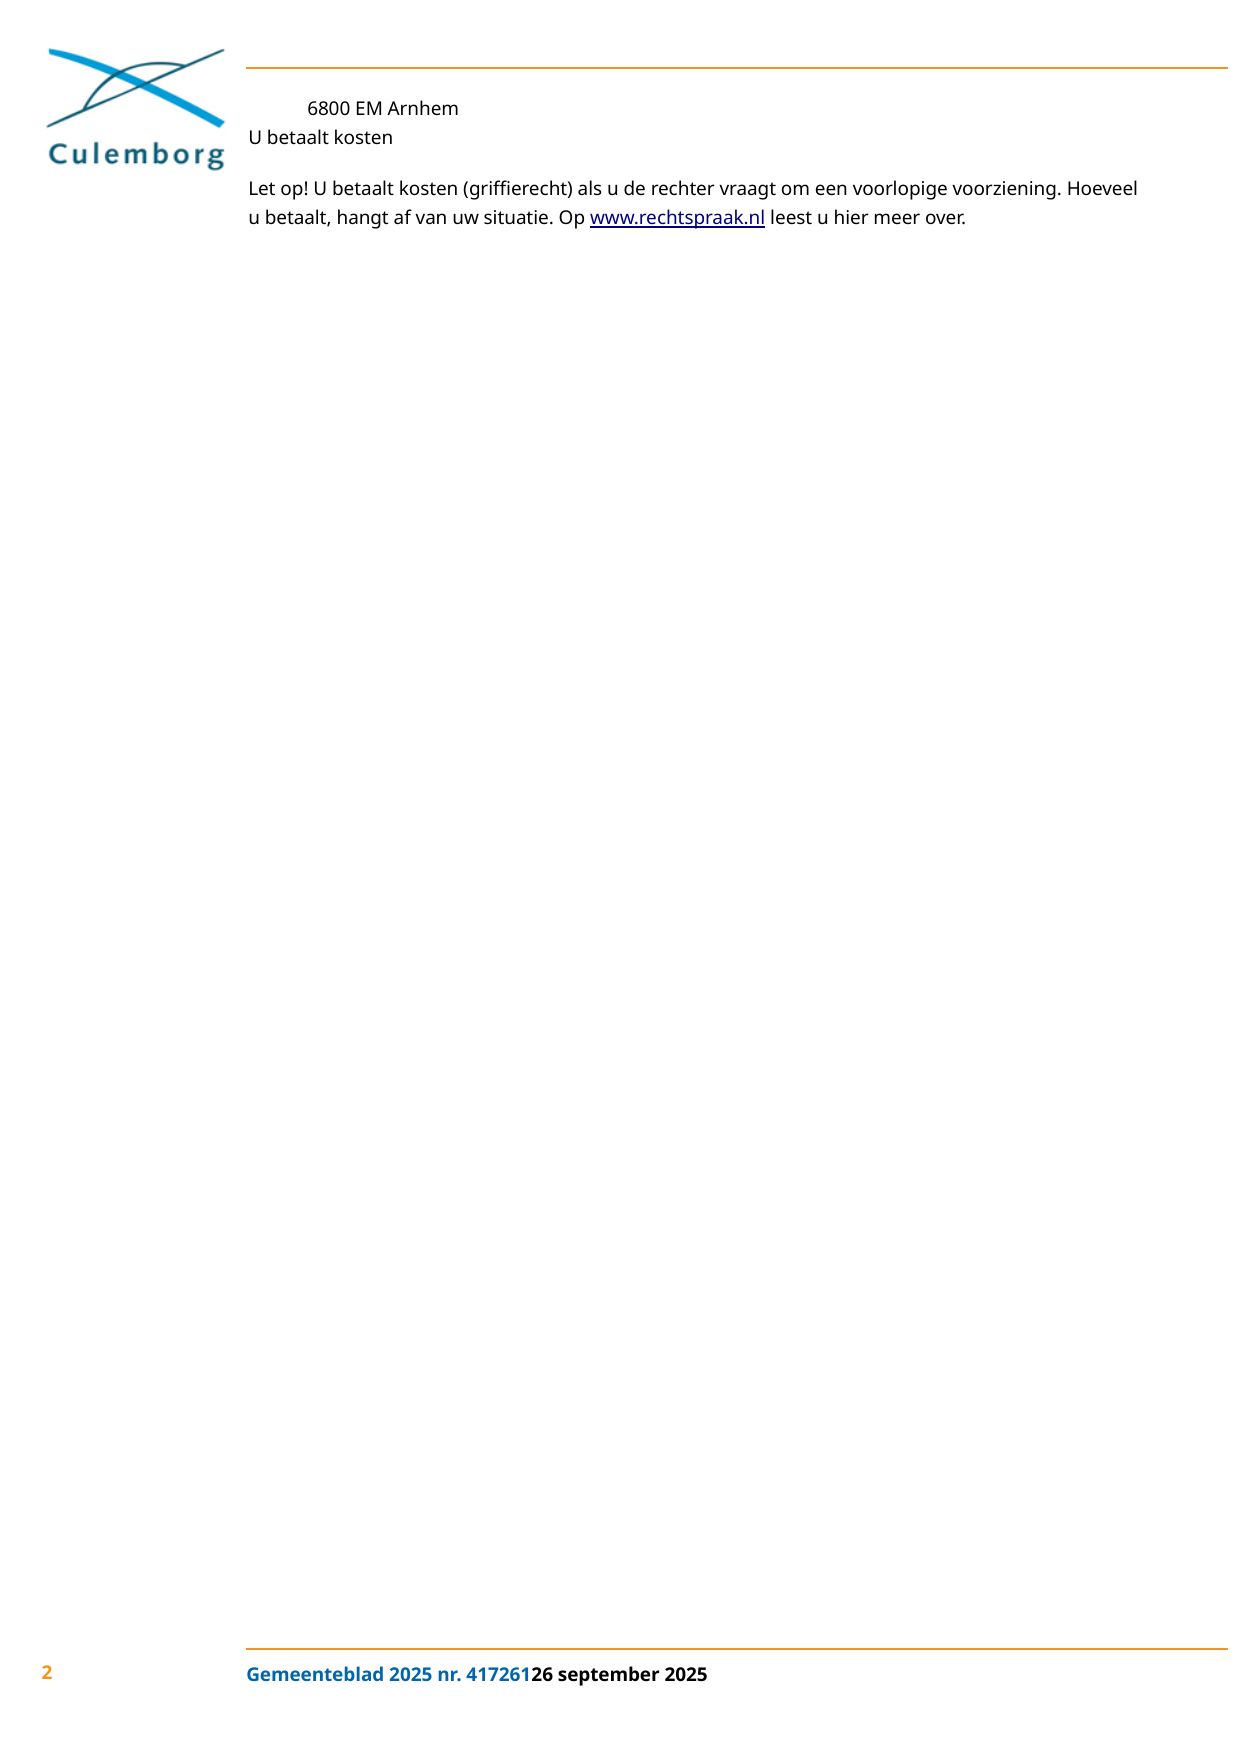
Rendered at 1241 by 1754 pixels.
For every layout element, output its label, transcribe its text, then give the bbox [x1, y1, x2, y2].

picture [41, 47, 231, 172]
text Let op! U betaalt kosten (griffierecht) als u de rechter vraagt om een voorlopige voorziening. Hoeveel u betaalt, hangt af van uw situatie. Op www.rechtspraak.nl leest u hier meer over. [248, 175, 1152, 230]
list 6800 EM Arnhem [248, 95, 1152, 121]
text U betaalt kosten [248, 124, 1152, 150]
